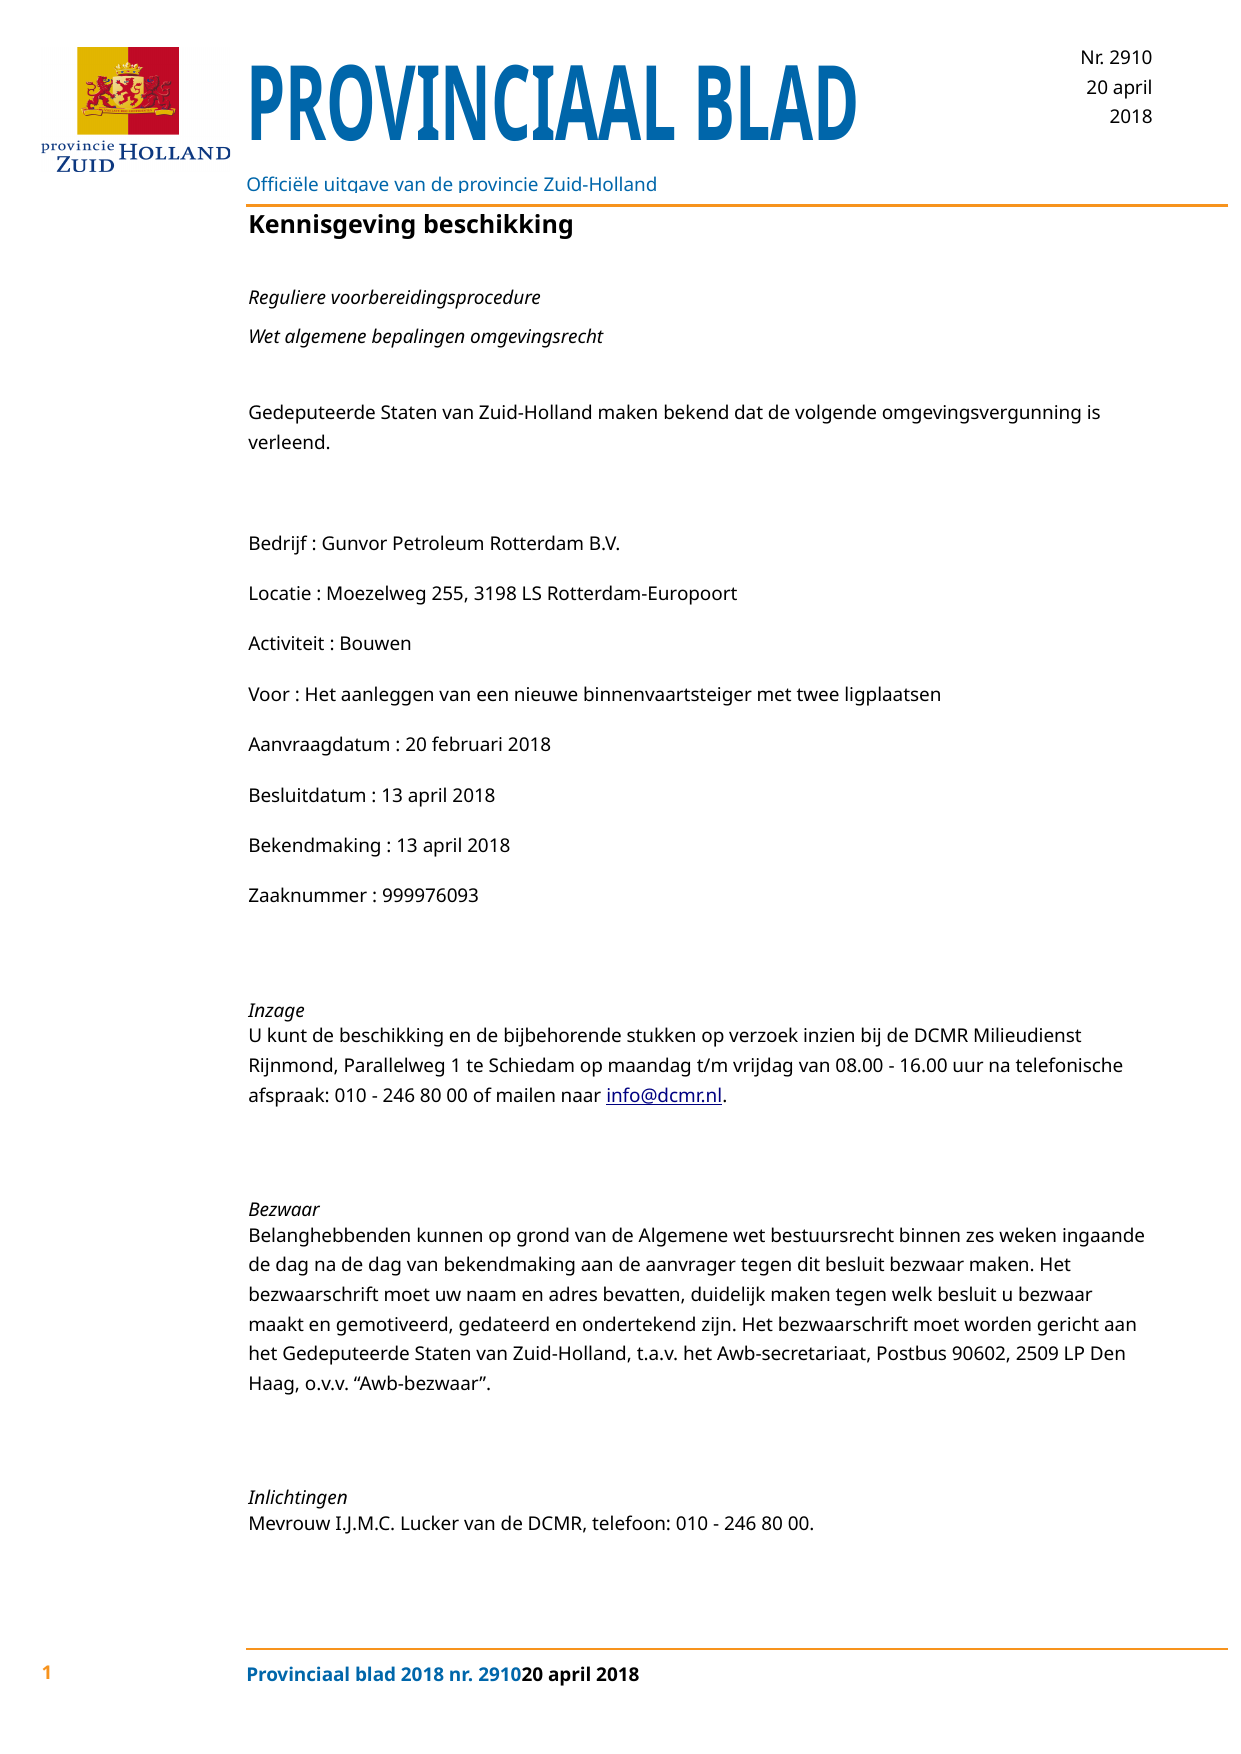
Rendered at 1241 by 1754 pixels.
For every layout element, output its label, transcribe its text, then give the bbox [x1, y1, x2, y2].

text Bekendmaking : 13 april 2018 [248, 832, 1152, 858]
text Locatie : Moezelweg 255, 3198 LS Rotterdam-Europoort [248, 580, 1152, 606]
text Bezwaar [248, 1196, 1152, 1222]
text Reguliere voorbereidingsprocedure [248, 284, 1152, 309]
text U kunt de beschikking en de bijbehorende stukken op verzoek inzien bij de DCMR Milieudienst Rijnmond, Parallelweg 1 te Schiedam op maandag t/m vrijdag van 08.00 - 16.00 uur na telefonische afspraak: 010 - 246 80 00 of mailen naar info@dcmr.nl. [248, 1023, 1152, 1108]
text Bedrijf : Gunvor Petroleum Rotterdam B.V. [248, 530, 1152, 555]
text Voor : Het aanleggen van een nieuwe binnenvaartsteiger met twee ligplaatsen [248, 681, 1152, 707]
text Aanvraagdatum : 20 februari 2018 [248, 731, 1152, 757]
text Gedeputeerde Staten van Zuid-Holland maken bekend dat de volgende omgevingsvergunning is verleend. [248, 399, 1152, 454]
text Inlichtingen [248, 1484, 1152, 1510]
text Mevrouw I.J.M.C. Lucker van de DCMR, telefoon: 010 - 246 80 00. [248, 1510, 1152, 1536]
text Besluitdatum : 13 april 2018 [248, 782, 1152, 807]
picture [41, 47, 231, 172]
text Kennisgeving beschikking [248, 207, 1152, 241]
text Inzage [248, 997, 1152, 1023]
text Activiteit : Bouwen [248, 631, 1152, 656]
text Wet algemene bepalingen omgevingsrecht [248, 323, 1152, 349]
text Belanghebbenden kunnen op grond van de Algemene wet bestuursrecht binnen zes weken ingaande de dag na de dag van bekendmaking aan de aanvrager tegen dit besluit bezwaar maken. Het bezwaarschrift moet uw naam en adres bevatten, duidelijk maken tegen welk besluit u bezwaar maakt en gemotiveerd, gedateerd en ondertekend zijn. Het bezwaarschrift moet worden gericht aan het Gedeputeerde Staten van Zuid-Holland, t.a.v. het Awb-secretariaat, Postbus 90602, 2509 LP Den Haag, o.v.v. “Awb-bezwaar”. [248, 1222, 1152, 1396]
text Zaaknummer : 999976093 [248, 883, 1152, 908]
